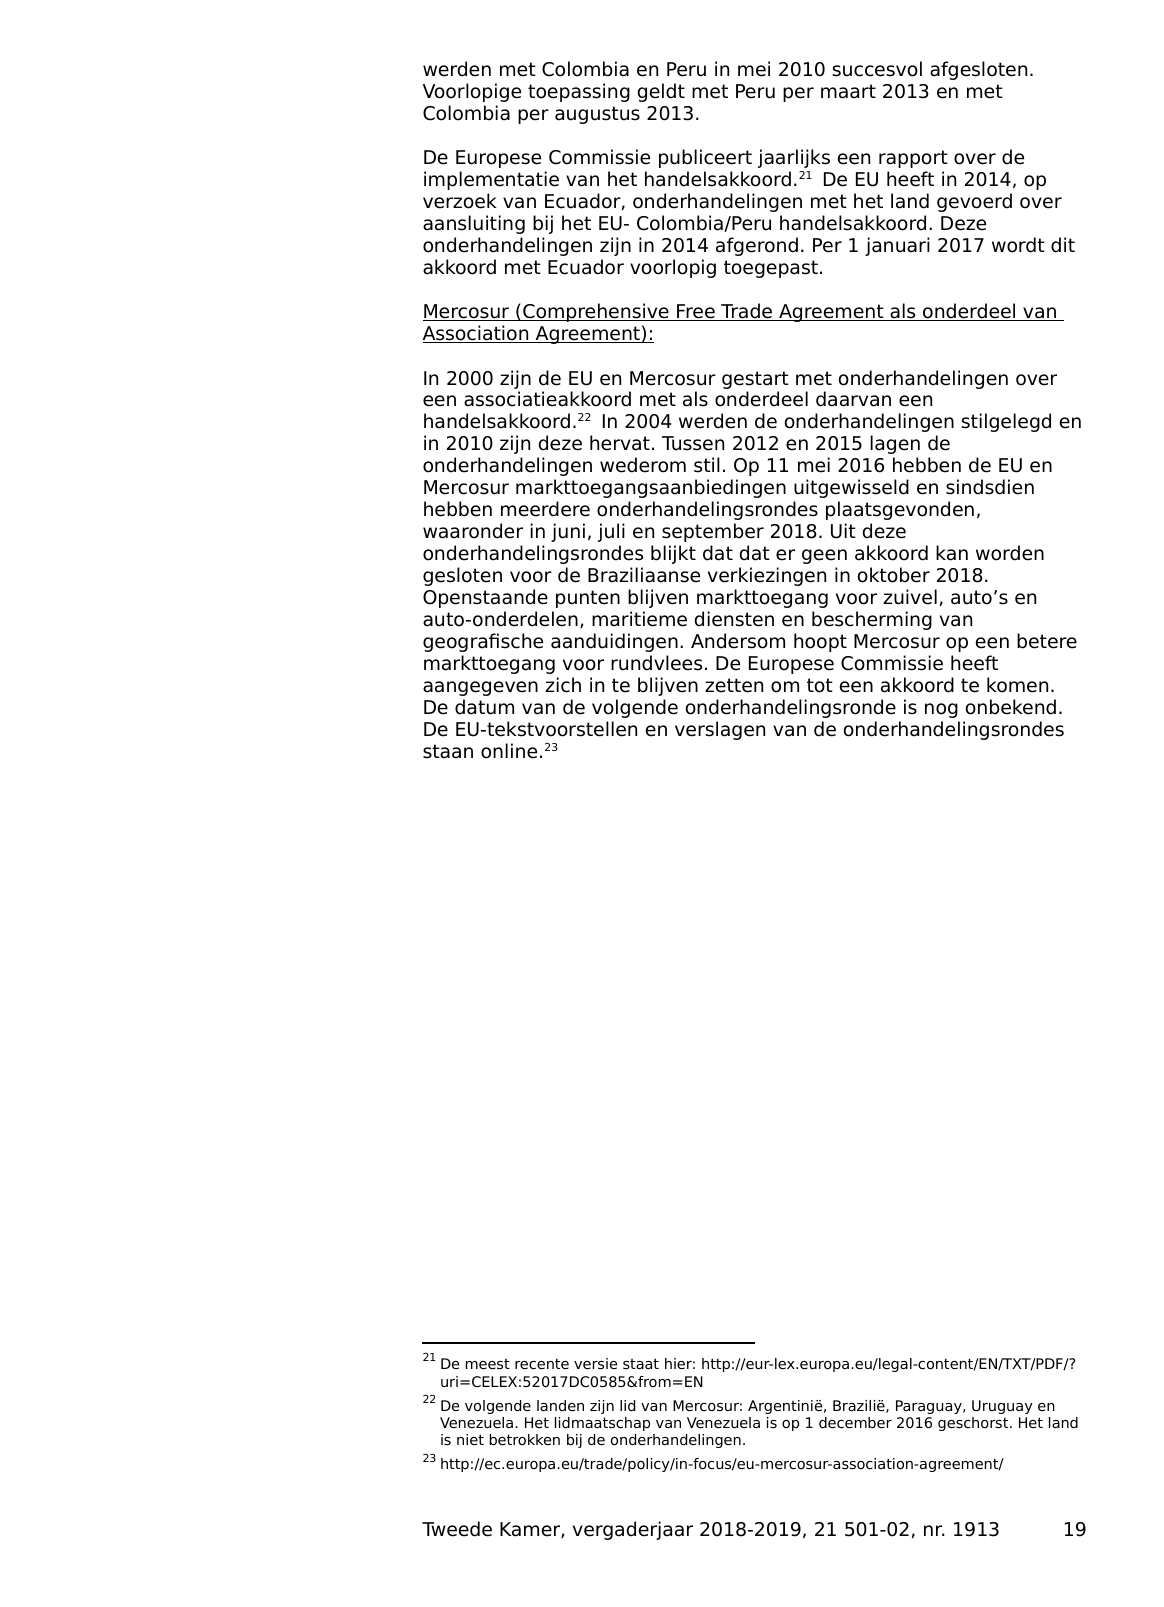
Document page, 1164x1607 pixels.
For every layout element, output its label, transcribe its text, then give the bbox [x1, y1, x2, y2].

text De meest recente versie staat hier: http://eur-lex.europa.eu/legal-content/EN/TXT/PDF/?uri=CELEX:52017DC0585&from=EN [422, 1352, 1087, 1391]
text In 2000 zijn de EU en Mercosur gestart met onderhandelingen over een associatieakkoord met als onderdeel daarvan een handelsakkoord. In 2004 werden de onderhandelingen stilgelegd en in 2010 zijn deze hervat. Tussen 2012 en 2015 lagen de onderhandelingen wederom stil. Op 11 mei 2016 hebben de EU en Mercosur markttoegangsaanbiedingen uitgewisseld en sindsdien hebben meerdere onderhandelingsrondes plaatsgevonden, waaronder in juni, juli en september 2018. Uit deze onderhandelingsrondes blijkt dat dat er geen akkoord kan worden gesloten voor de Braziliaanse verkiezingen in oktober 2018. Openstaande punten blijven markttoegang voor zuivel, auto’s en auto-onderdelen, maritieme diensten en bescherming van geografische aanduidingen. Andersom hoopt Mercosur op een betere markttoegang voor rundvlees. De Europese Commissie heeft aangegeven zich in te blijven zetten om tot een akkoord te komen. De datum van de volgende onderhandelingsronde is nog onbekend. De EU-tekstvoorstellen en verslagen van de onderhandelingsrondes staan online. [422, 367, 1087, 763]
subtitle Mercosur (Comprehensive Free Trade Agreement als onderdeel van Association Agreement): [422, 301, 1087, 345]
text De volgende landen zijn lid van Mercosur: Argentinië, Brazilië, Paraguay, Uruguay en Venezuela. Het lidmaatschap van Venezuela is op 1 december 2016 geschorst. Het land is niet betrokken bij de onderhandelingen. [422, 1393, 1087, 1449]
text http://ec.europa.eu/trade/policy/in-focus/eu-mercosur-association-agreement/ [422, 1452, 1087, 1474]
text werden met Colombia en Peru in mei 2010 succesvol afgesloten. Voorlopige toepassing geldt met Peru per maart 2013 en met Colombia per augustus 2013. [422, 59, 1087, 125]
text De Europese Commissie publiceert jaarlijks een rapport over de implementatie van het handelsakkoord. De EU heeft in 2014, op verzoek van Ecuador, onderhandelingen met het land gevoerd over aansluiting bij het EU- Colombia/Peru handelsakkoord. Deze onderhandelingen zijn in 2014 afgerond. Per 1 januari 2017 wordt dit akkoord met Ecuador voorlopig toegepast. [422, 147, 1087, 279]
